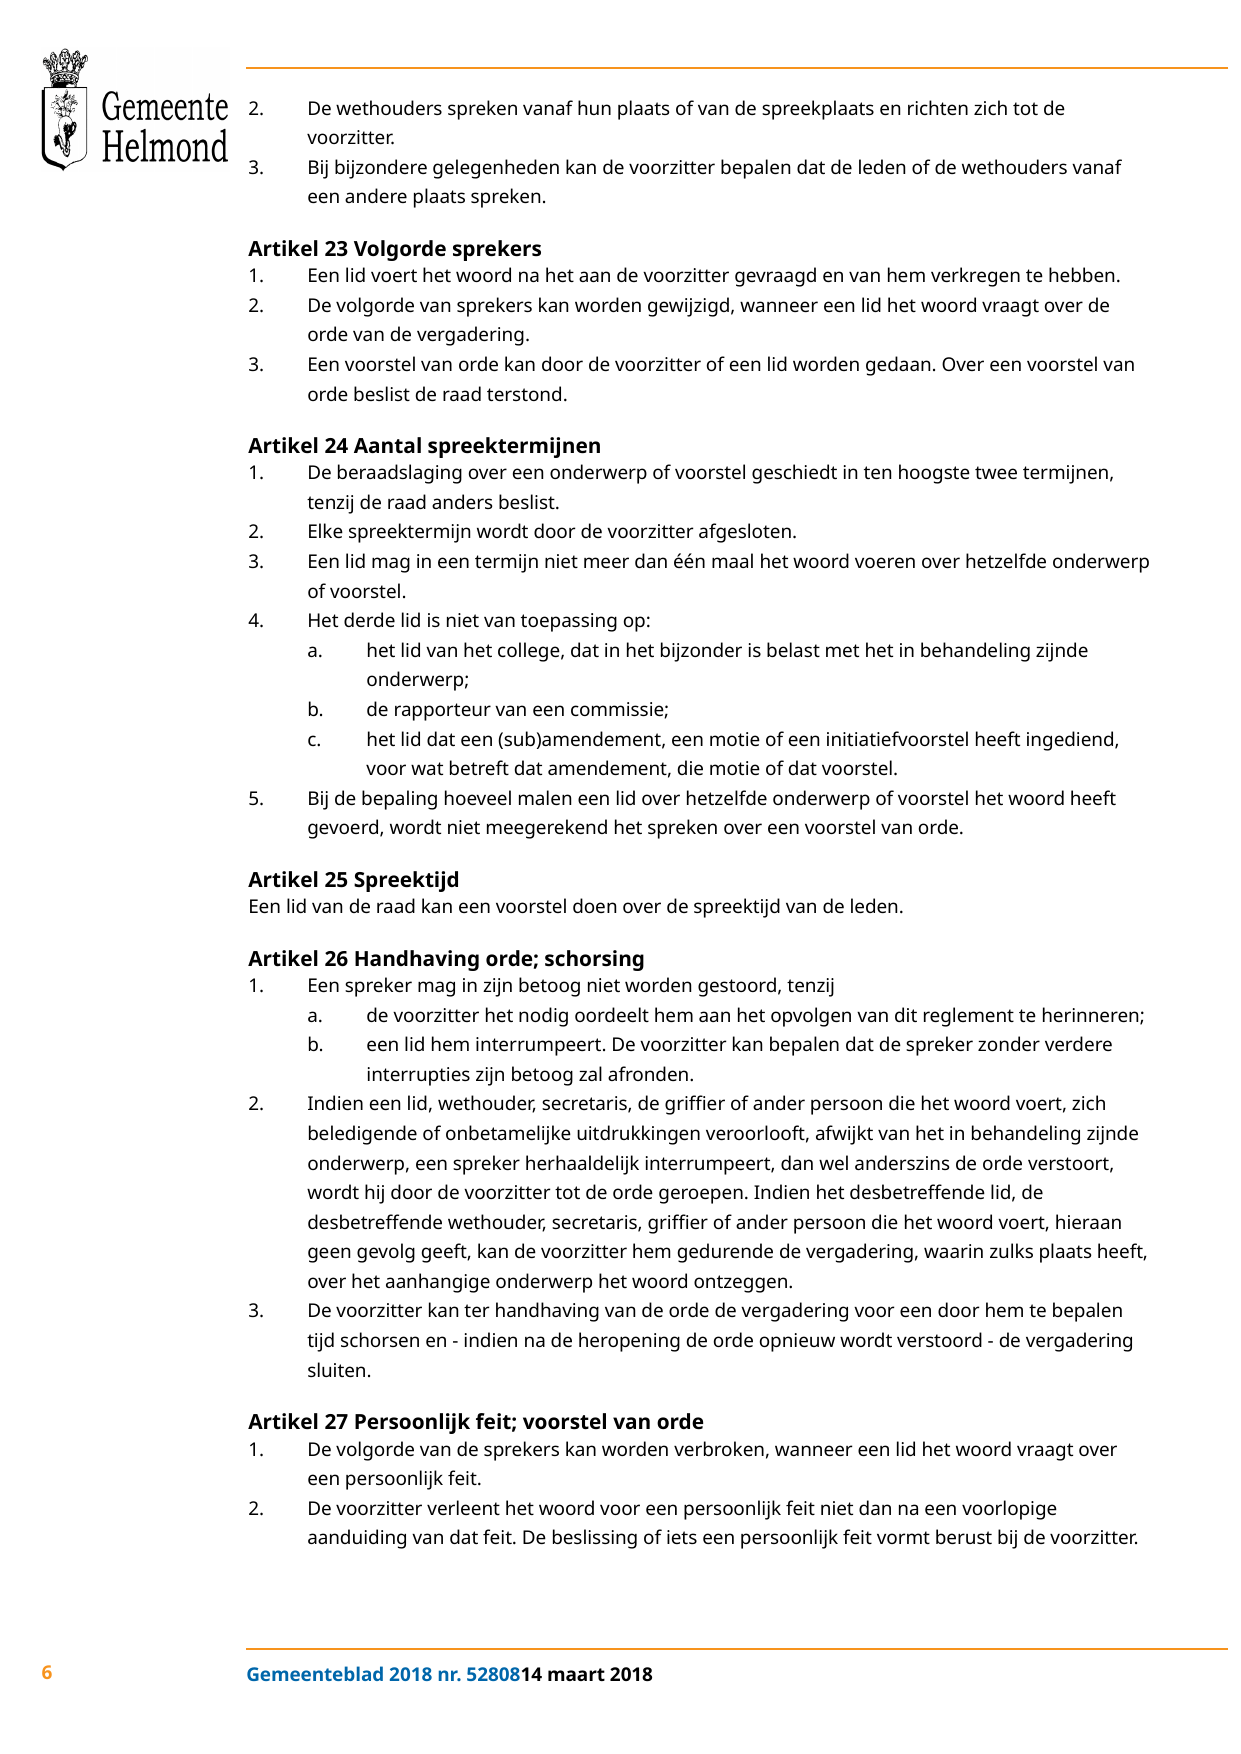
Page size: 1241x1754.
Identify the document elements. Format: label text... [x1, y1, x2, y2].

list De volgorde van de sprekers kan worden verbroken, wanneer een lid het woord vraagt over een persoonlijk feit. [248, 1436, 1152, 1491]
list het lid dat een (sub)amendement, een motie of een initiatiefvoorstel heeft ingediend, voor wat betreft dat amendement, die motie of dat voorstel. [307, 726, 1152, 781]
list Bij bijzondere gelegenheden kan de voorzitter bepalen dat de leden of de wethouders vanaf een andere plaats spreken. [248, 154, 1152, 209]
list De voorzitter verleent het woord voor een persoonlijk feit niet dan na een voorlopige aanduiding van dat feit. De beslissing of iets een persoonlijk feit vormt berust bij de voorzitter. [248, 1495, 1152, 1550]
text Artikel 24 Aantal spreektermijnen [248, 431, 1152, 459]
list De volgorde van sprekers kan worden gewijzigd, wanneer een lid het woord vraagt over de orde van de vergadering. [248, 292, 1152, 347]
text Artikel 23 Volgorde sprekers [248, 234, 1152, 262]
list Bij de bepaling hoeveel malen een lid over hetzelfde onderwerp of voorstel het woord heeft gevoerd, wordt niet meegerekend het spreken over een voorstel van orde. [248, 785, 1152, 840]
list de voorzitter het nodig oordeelt hem aan het opvolgen van dit reglement te herinneren; [307, 1002, 1152, 1028]
picture [41, 47, 231, 172]
list Een lid mag in een termijn niet meer dan één maal het woord voeren over hetzelfde onderwerp of voorstel. [248, 548, 1152, 604]
list De beraadslaging over een onderwerp of voorstel geschiedt in ten hoogste twee termijnen, tenzij de raad anders beslist. [248, 459, 1152, 515]
list een lid hem interrumpeert. De voorzitter kan bepalen dat de spreker zonder verdere interrupties zijn betoog zal afronden. [307, 1031, 1152, 1087]
text Artikel 27 Persoonlijk feit; voorstel van orde [248, 1407, 1152, 1436]
text Een lid van de raad kan een voorstel doen over de spreektijd van de leden. [248, 893, 1152, 919]
list Een lid voert het woord na het aan de voorzitter gevraagd en van hem verkregen te hebben. [248, 262, 1152, 288]
list Indien een lid, wethouder, secretaris, de griffier of ander persoon die het woord voert, zich beledigende of onbetamelijke uitdrukkingen veroorlooft, afwijkt van het in behandeling zijnde onderwerp, een spreker herhaaldelijk interrumpeert, dan wel anderszins de orde verstoort, wordt hij door de voorzitter tot de orde geroepen. Indien het desbetreffende lid, de desbetreffende wethouder, secretaris, griffier of ander persoon die het woord voert, hieraan geen gevolg geeft, kan de voorzitter hem gedurende de vergadering, waarin zulks plaats heeft, over het aanhangige onderwerp het woord ontzeggen. [248, 1091, 1152, 1294]
list Een voorstel van orde kan door de voorzitter of een lid worden gedaan. Over een voorstel van orde beslist de raad terstond. [248, 351, 1152, 406]
list Een spreker mag in zijn betoog niet worden gestoord, tenzij [248, 972, 1152, 998]
list het lid van het college, dat in het bijzonder is belast met het in behandeling zijnde onderwerp; [307, 637, 1152, 692]
list De wethouders spreken vanaf hun plaats of van de spreekplaats en richten zich tot de voorzitter. [248, 95, 1152, 150]
list Het derde lid is niet van toepassing op: [248, 607, 1152, 633]
list de rapporteur van een commissie; [307, 696, 1152, 722]
text Artikel 25 Spreektijd [248, 865, 1152, 893]
text Artikel 26 Handhaving orde; schorsing [248, 944, 1152, 972]
list De voorzitter kan ter handhaving van de orde de vergadering voor een door hem te bepalen tijd schorsen en - indien na de heropening de orde opnieuw wordt verstoord - de vergadering sluiten. [248, 1298, 1152, 1383]
list Elke spreektermijn wordt door de voorzitter afgesloten. [248, 519, 1152, 544]
